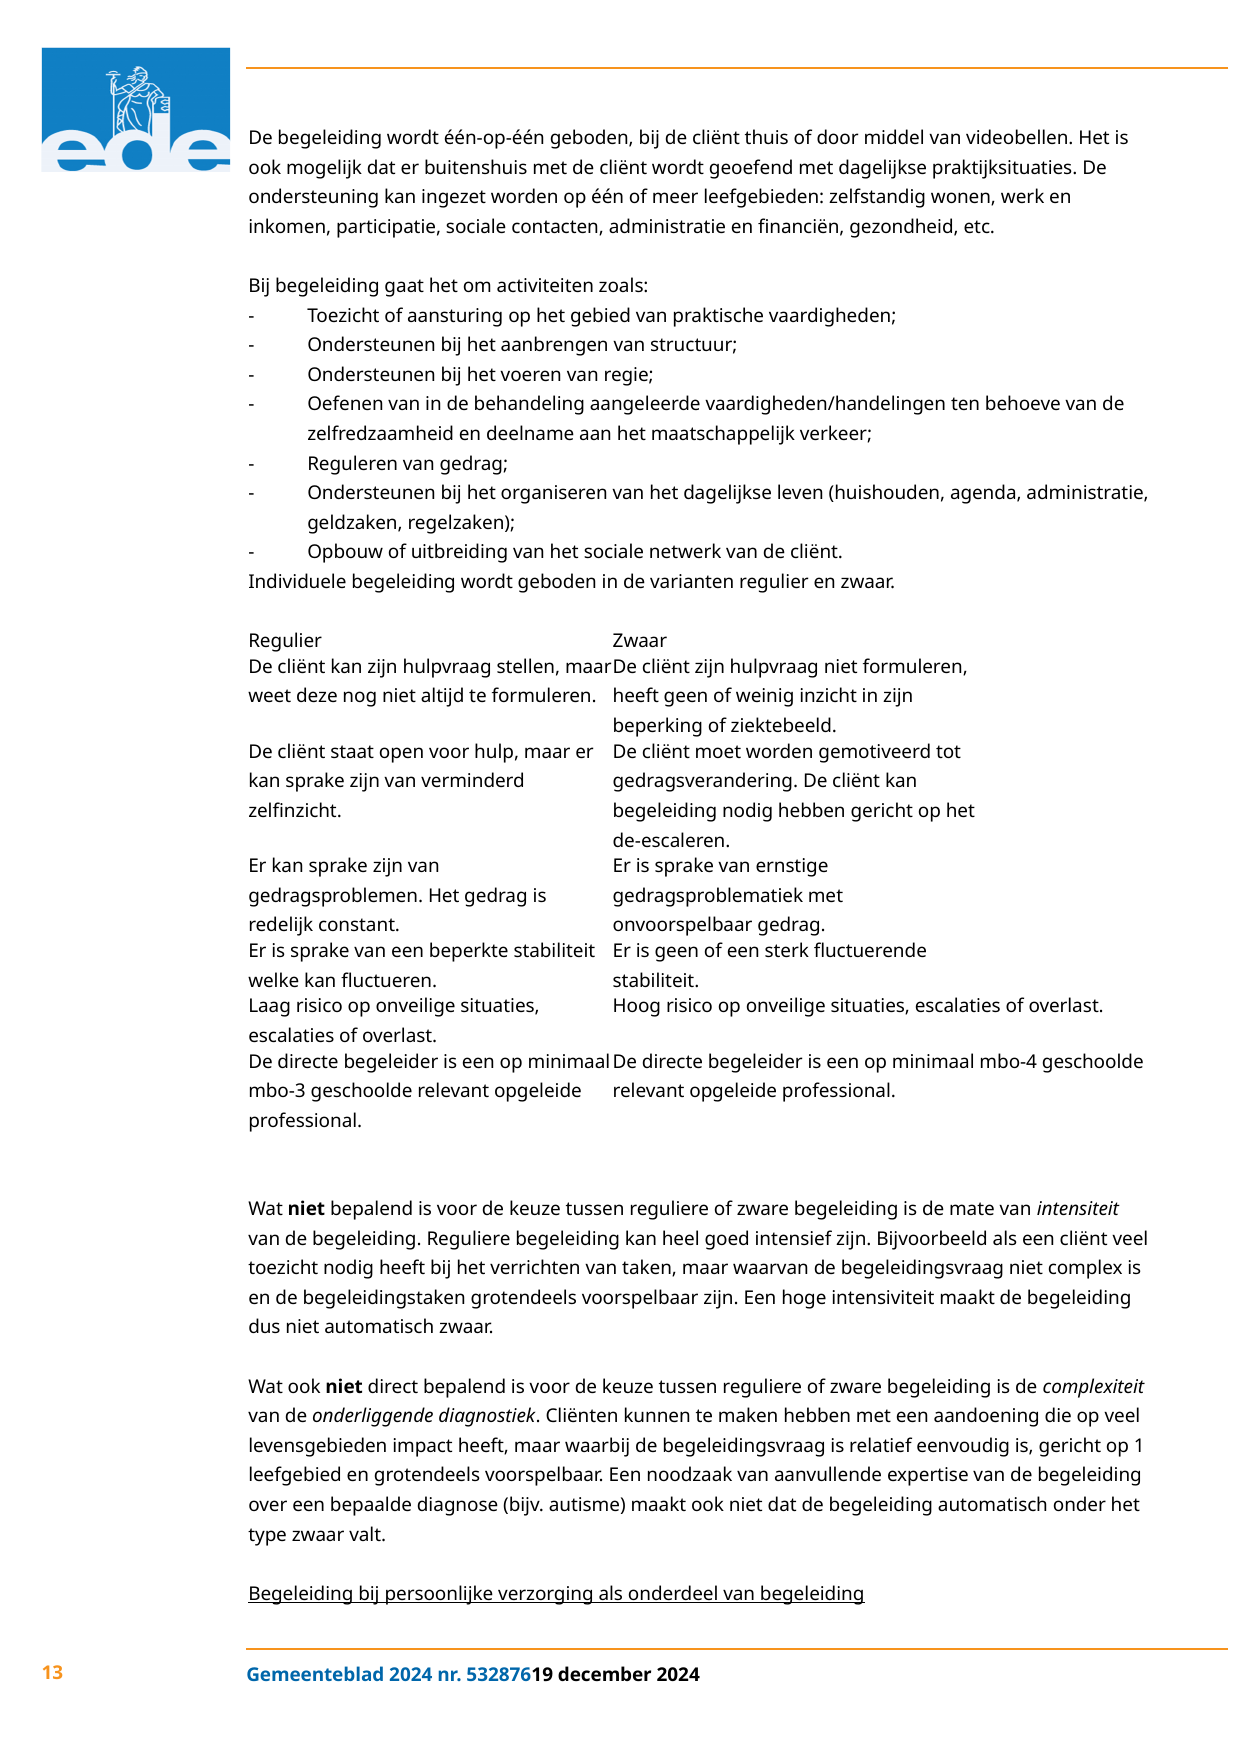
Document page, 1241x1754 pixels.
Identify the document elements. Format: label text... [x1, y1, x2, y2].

list Ondersteunen bij het voeren van regie; [248, 361, 1152, 387]
text Wat niet bepalend is voor de keuze tussen reguliere of zware begeleiding is de mate van intensiteit van de begeleiding. Reguliere begeleiding kan heel goed intensief zijn. Bijvoorbeeld als een cliënt veel toezicht nodig heeft bij het verrichten van taken, maar waarvan de begeleidingsvraag niet complex is en de begeleidingstaken grotendeels voorspelbaar zijn. Een hoge intensiviteit maakt de begeleiding dus niet automatisch zwaar. [248, 1195, 1152, 1339]
table_header Zwaar [613, 628, 977, 653]
table_cell Er is sprake van ernstige gedragsproblematiek met onvoorspelbaar gedrag. [613, 853, 977, 937]
list Toezicht of aansturing op het gebied van praktische vaardigheden; [248, 302, 1152, 328]
list Reguleren van gedrag; [248, 450, 1152, 476]
table_cell Er is geen of een sterk fluctuerende stabiliteit. [613, 938, 977, 993]
table_cell De cliënt moet worden gemotiveerd tot gedragsverandering. De cliënt kan begeleiding nodig hebben gericht op het de-escaleren. [613, 738, 977, 852]
table_cell Laag risico op onveilige situaties, escalaties of overlast. [248, 993, 612, 1048]
table_cell De directe begeleider is een op minimaal mbo-3 geschoolde relevant opgeleide professional. [248, 1048, 612, 1162]
text Begeleiding bij persoonlijke verzorging als onderdeel van begeleiding [248, 1580, 1152, 1606]
table_cell De cliënt zijn hulpvraag niet formuleren, heeft geen of weinig inzicht in zijn beperking of ziektebeeld. [613, 653, 977, 738]
table_cell De directe begeleider is een op minimaal mbo-4 geschoolde relevant opgeleide professional. [613, 1048, 1152, 1162]
table_cell De cliënt kan zijn hulpvraag stellen, maar weet deze nog niet altijd te formuleren. [248, 653, 612, 738]
text Bij begeleiding gaat het om activiteiten zoals: [248, 272, 1152, 298]
table_cell Hoog risico op onveilige situaties, escalaties of overlast. [613, 993, 1152, 1048]
list Ondersteunen bij het organiseren van het dagelijkse leven (huishouden, agenda, administratie, geldzaken, regelzaken); [248, 479, 1152, 535]
text Wat ook niet direct bepalend is voor de keuze tussen reguliere of zware begeleiding is de complexiteit van de onderliggende diagnostiek. Cliënten kunnen te maken hebben met een aandoening die op veel levensgebieden impact heeft, maar waarbij de begeleidingsvraag is relatief eenvoudig is, gericht op 1 leefgebied en grotendeels voorspelbaar. Een noodzaak van aanvullende expertise van de begeleiding over een bepaalde diagnose (bijv. autisme) maakt ook niet dat de begeleiding automatisch onder het type zwaar valt. [248, 1373, 1152, 1546]
picture [41, 47, 231, 172]
text De begeleiding wordt één-op-één geboden, bij de cliënt thuis of door middel van videobellen. Het is ook mogelijk dat er buitenshuis met de cliënt wordt geoefend met dagelijkse praktijksituaties. De ondersteuning kan ingezet worden op één of meer leefgebieden: zelfstandig wonen, werk en inkomen, participatie, sociale contacten, administratie en financiën, gezondheid, etc. [248, 124, 1152, 239]
table_cell Er is sprake van een beperkte stabiliteit welke kan fluctueren. [248, 938, 612, 993]
list Ondersteunen bij het aanbrengen van structuur; [248, 331, 1152, 357]
table_header Regulier [248, 628, 612, 653]
table_cell Er kan sprake zijn van gedragsproblemen. Het gedrag is redelijk constant. [248, 853, 612, 937]
table_cell De cliënt staat open voor hulp, maar er kan sprake zijn van verminderd zelfinzicht. [248, 738, 612, 852]
text Individuele begeleiding wordt geboden in de varianten regulier en zwaar. [248, 568, 1152, 594]
list Oefenen van in de behandeling aangeleerde vaardigheden/handelingen ten behoeve van de zelfredzaamheid en deelname aan het maatschappelijk verkeer; [248, 391, 1152, 446]
list Opbouw of uitbreiding van het sociale netwerk van de cliënt. [248, 538, 1152, 564]
